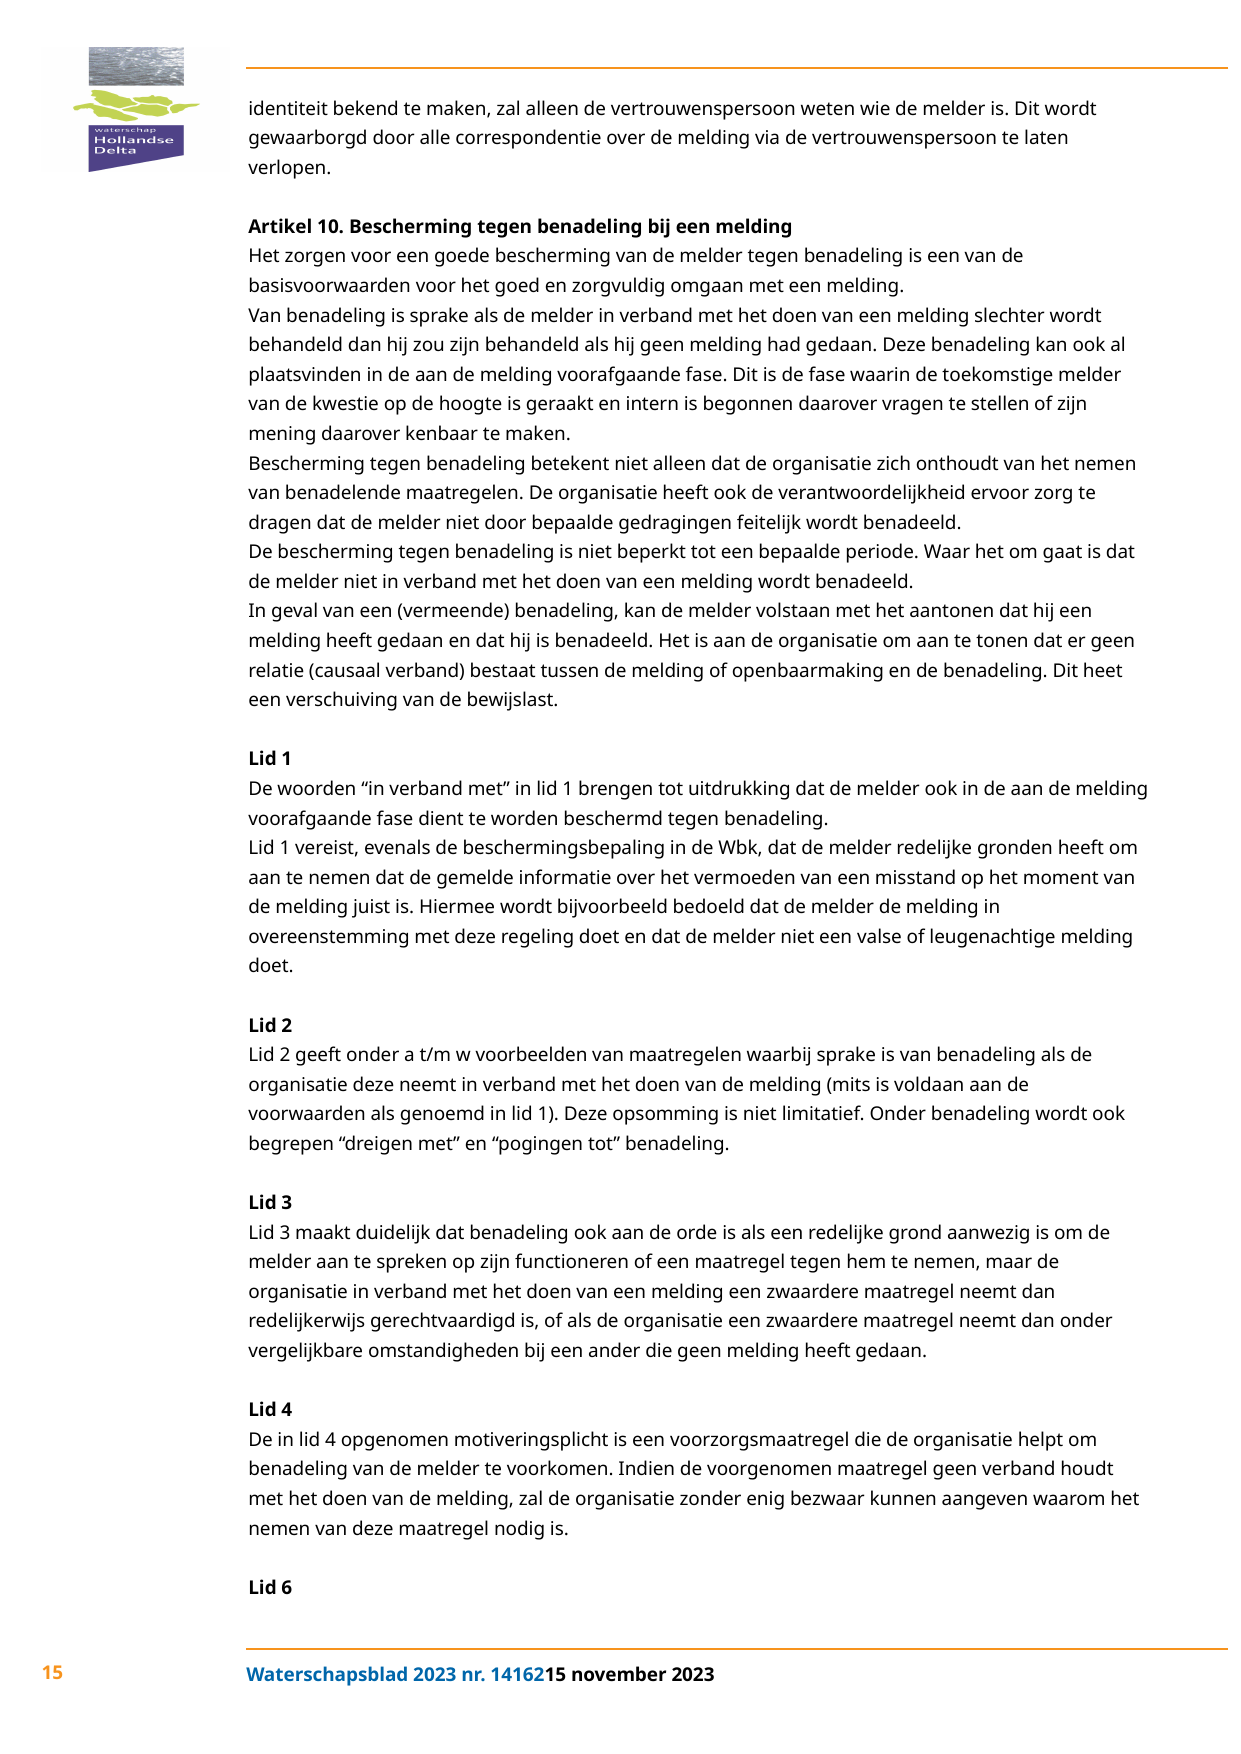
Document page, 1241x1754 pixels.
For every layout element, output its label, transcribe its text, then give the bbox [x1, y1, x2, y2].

text Bescherming tegen benadeling betekent niet alleen dat de organisatie zich onthoudt van het nemen van benadelende maatregelen. De organisatie heeft ook de verantwoordelijkheid ervoor zorg te dragen dat de melder niet door bepaalde gedragingen feitelijk wordt benadeeld. [248, 450, 1152, 535]
text Lid 2 geeft onder a t/m w voorbeelden van maatregelen waarbij sprake is van benadeling als de organisatie deze neemt in verband met het doen van de melding (mits is voldaan aan de voorwaarden als genoemd in lid 1). Deze opsomming is niet limitatief. Onder benadeling wordt ook begrepen “dreigen met” en “pogingen tot” benadeling. [248, 1041, 1152, 1156]
text De bescherming tegen benadeling is niet beperkt tot een bepaalde periode. Waar het om gaat is dat de melder niet in verband met het doen van een melding wordt benadeeld. [248, 538, 1152, 594]
text In geval van een (vermeende) benadeling, kan de melder volstaan met het aantonen dat hij een melding heeft gedaan en dat hij is benadeeld. Het is aan de organisatie om aan te tonen dat er geen relatie (causaal verband) bestaat tussen de melding of openbaarmaking en de benadeling. Dit heet een verschuiving van de bewijslast. [248, 598, 1152, 712]
picture [41, 47, 231, 172]
text Van benadeling is sprake als de melder in verband met het doen van een melding slechter wordt behandeld dan hij zou zijn behandeld als hij geen melding had gedaan. Deze benadeling kan ook al plaatsvinden in de aan de melding voorafgaande fase. Dit is de fase waarin de toekomstige melder van de kwestie op de hoogte is geraakt en intern is begonnen daarover vragen te stellen of zijn mening daarover kenbaar te maken. [248, 302, 1152, 446]
text De woorden “in verband met” in lid 1 brengen tot uitdrukking dat de melder ook in de aan de melding voorafgaande fase dient te worden beschermd tegen benadeling. [248, 775, 1152, 831]
text Lid 4 [248, 1396, 1152, 1422]
text Het zorgen voor een goede bescherming van de melder tegen benadeling is een van de basisvoorwaarden voor het goed en zorgvuldig omgaan met een melding. [248, 243, 1152, 298]
text Lid 1 vereist, evenals de beschermingsbepaling in de Wbk, dat de melder redelijke gronden heeft om aan te nemen dat de gemelde informatie over het vermoeden van een misstand op het moment van de melding juist is. Hiermee wordt bijvoorbeeld bedoeld dat de melder de melding in overeenstemming met deze regeling doet en dat de melder niet een valse of leugenachtige melding doet. [248, 834, 1152, 978]
text Lid 3 [248, 1189, 1152, 1215]
text Lid 1 [248, 746, 1152, 771]
text identiteit bekend te maken, zal alleen de vertrouwenspersoon weten wie de melder is. Dit wordt gewaarborgd door alle correspondentie over de melding via de vertrouwenspersoon te laten verlopen. [248, 95, 1152, 180]
text Lid 6 [248, 1574, 1152, 1600]
text Lid 3 maakt duidelijk dat benadeling ook aan de orde is als een redelijke grond aanwezig is om de melder aan te spreken op zijn functioneren of een maatregel tegen hem te nemen, maar de organisatie in verband met het doen van een melding een zwaardere maatregel neemt dan redelijkerwijs gerechtvaardigd is, of als de organisatie een zwaardere maatregel neemt dan onder vergelijkbare omstandigheden bij een ander die geen melding heeft gedaan. [248, 1219, 1152, 1363]
text Lid 2 [248, 1012, 1152, 1038]
text De in lid 4 opgenomen motiveringsplicht is een voorzorgsmaatregel die de organisatie helpt om benadeling van de melder te voorkomen. Indien de voorgenomen maatregel geen verband houdt met het doen van de melding, zal de organisatie zonder enig bezwaar kunnen aangeven waarom het nemen van deze maatregel nodig is. [248, 1426, 1152, 1541]
text Artikel 10. Bescherming tegen benadeling bij een melding [248, 213, 1152, 239]
